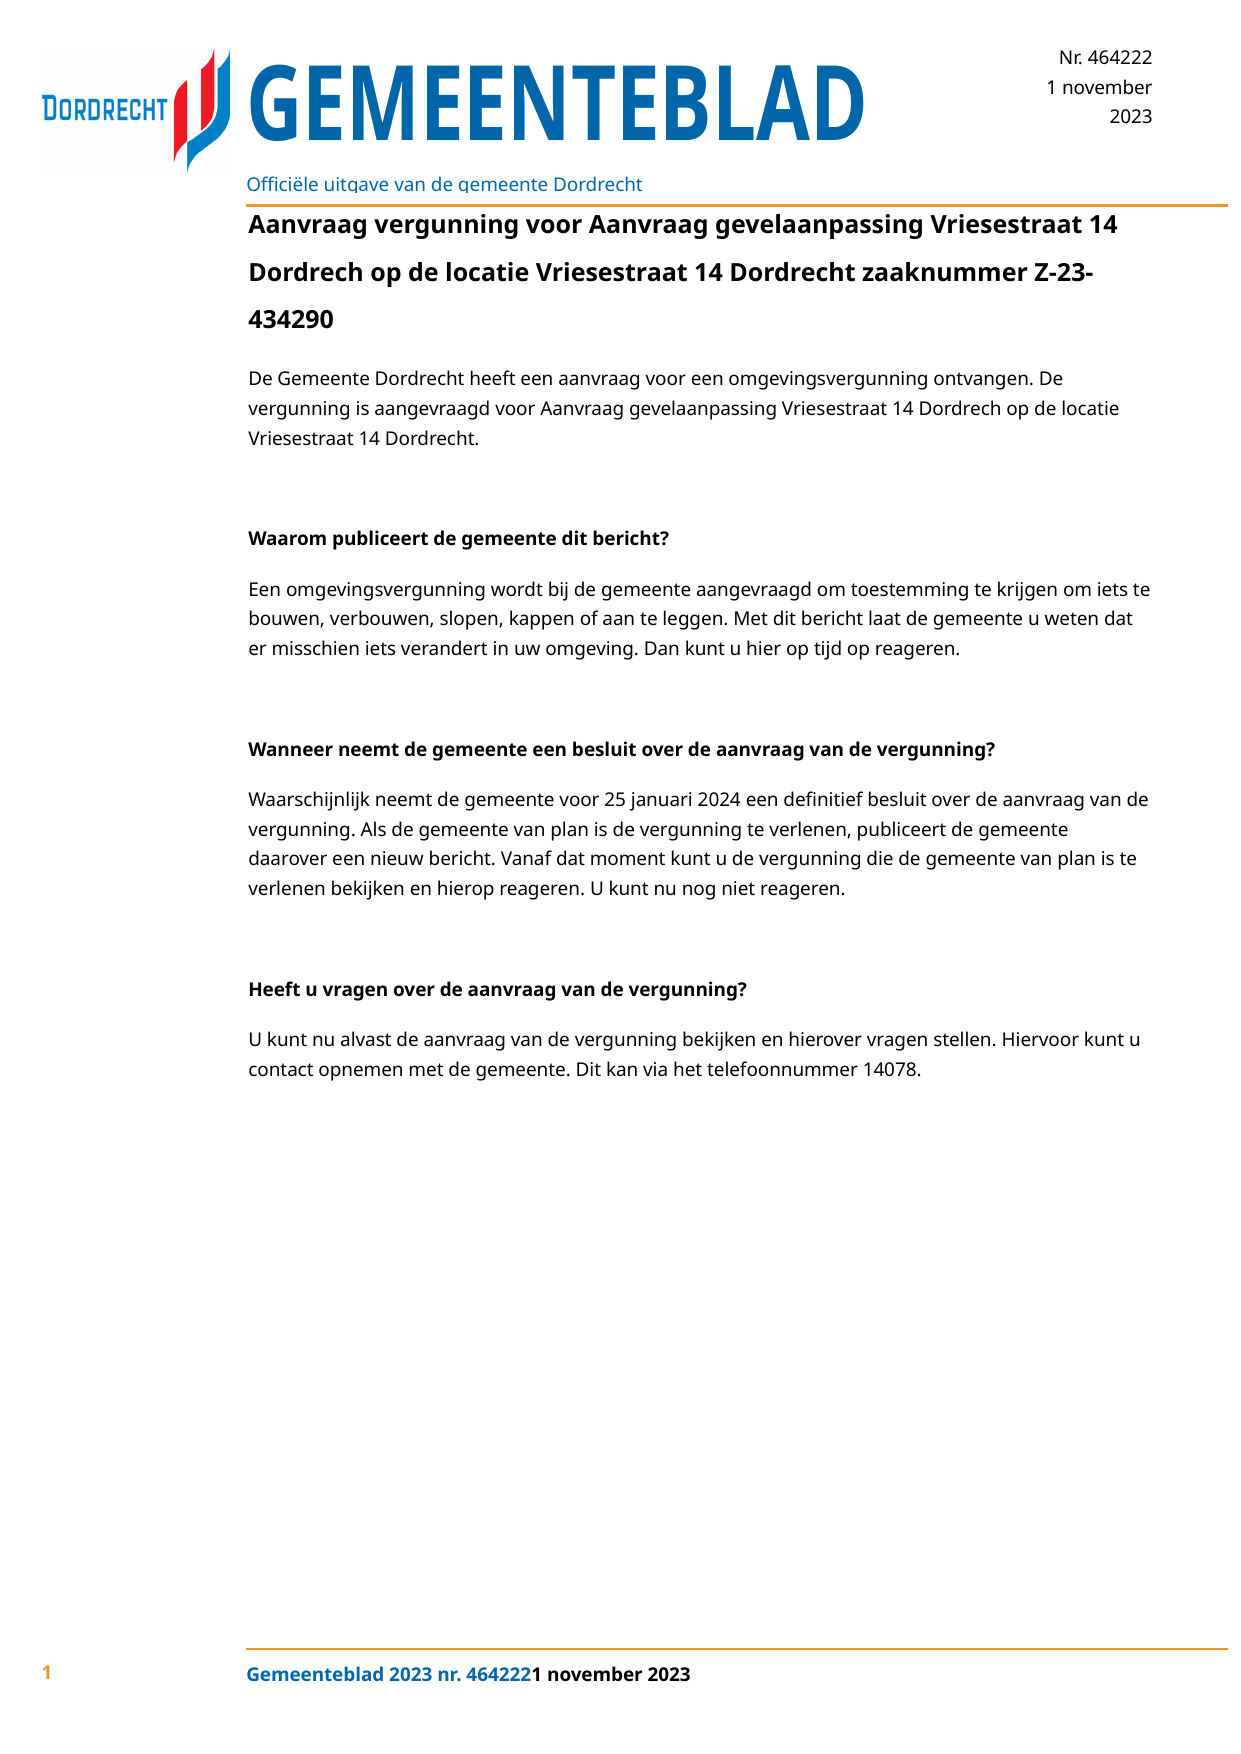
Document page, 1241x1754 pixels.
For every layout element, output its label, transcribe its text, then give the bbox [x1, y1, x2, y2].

text Aanvraag vergunning voor Aanvraag gevelaanpassing Vriesestraat 14 Dordrech op de locatie Vriesestraat 14 Dordrecht zaaknummer Z-23-434290 [248, 207, 1152, 336]
text Waarom publiceert de gemeente dit bericht? [248, 526, 1152, 551]
text Wanneer neemt de gemeente een besluit over de aanvraag van de vergunning? [248, 736, 1152, 762]
text U kunt nu alvast de aanvraag van de vergunning bekijken en hierover vragen stellen. Hiervoor kunt u contact opnemen met de gemeente. Dit kan via het telefoonnummer 14078. [248, 1026, 1152, 1082]
text Waarschijnlijk neemt de gemeente voor 25 januari 2024 een definitief besluit over de aanvraag van de vergunning. Als de gemeente van plan is de vergunning te verlenen, publiceert de gemeente daarover een nieuw bericht. Vanaf dat moment kunt u de vergunning die de gemeente van plan is te verlenen bekijken en hierop reageren. U kunt nu nog niet reageren. [248, 786, 1152, 901]
text De Gemeente Dordrecht heeft een aanvraag voor een omgevingsvergunning ontvangen. De vergunning is aangevraagd voor Aanvraag gevelaanpassing Vriesestraat 14 Dordrech op de locatie Vriesestraat 14 Dordrecht. [248, 366, 1152, 450]
text Een omgevingsvergunning wordt bij de gemeente aangevraagd om toestemming te krijgen om iets te bouwen, verbouwen, slopen, kappen of aan te leggen. Met dit bericht laat de gemeente u weten dat er misschien iets verandert in uw omgeving. Dan kunt u hier op tijd op reageren. [248, 576, 1152, 661]
picture [41, 47, 231, 172]
text Heeft u vragen over de aanvraag van de vergunning? [248, 976, 1152, 1002]
